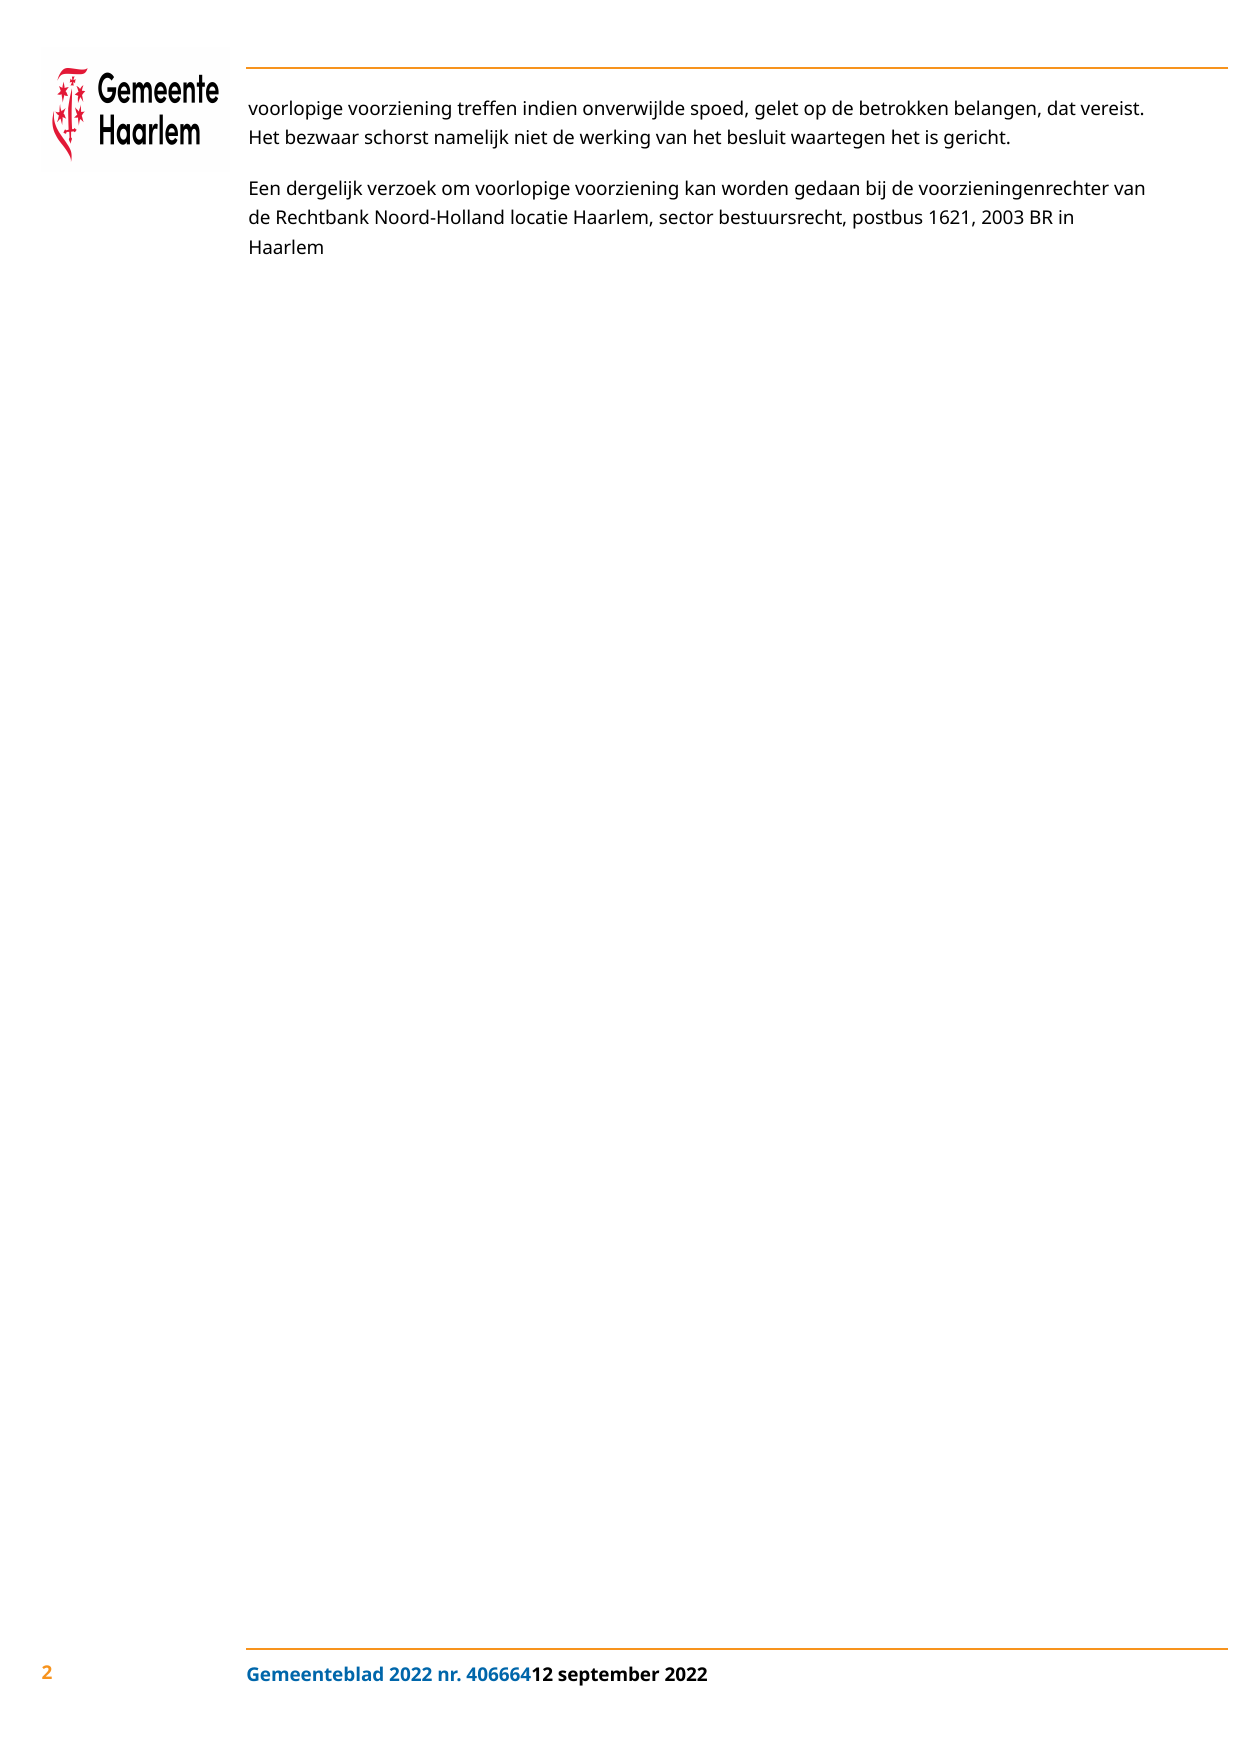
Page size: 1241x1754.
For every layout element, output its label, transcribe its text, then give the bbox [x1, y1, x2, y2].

picture [41, 47, 231, 172]
text Een dergelijk verzoek om voorlopige voorziening kan worden gedaan bij de voorzieningenrechter van de Rechtbank Noord-Holland locatie Haarlem, sector bestuursrecht, postbus 1621, 2003 BR in Haarlem [248, 175, 1152, 260]
text voorlopige voorziening treffen indien onverwijlde spoed, gelet op de betrokken belangen, dat vereist. Het bezwaar schorst namelijk niet de werking van het besluit waartegen het is gericht. [248, 95, 1152, 150]
